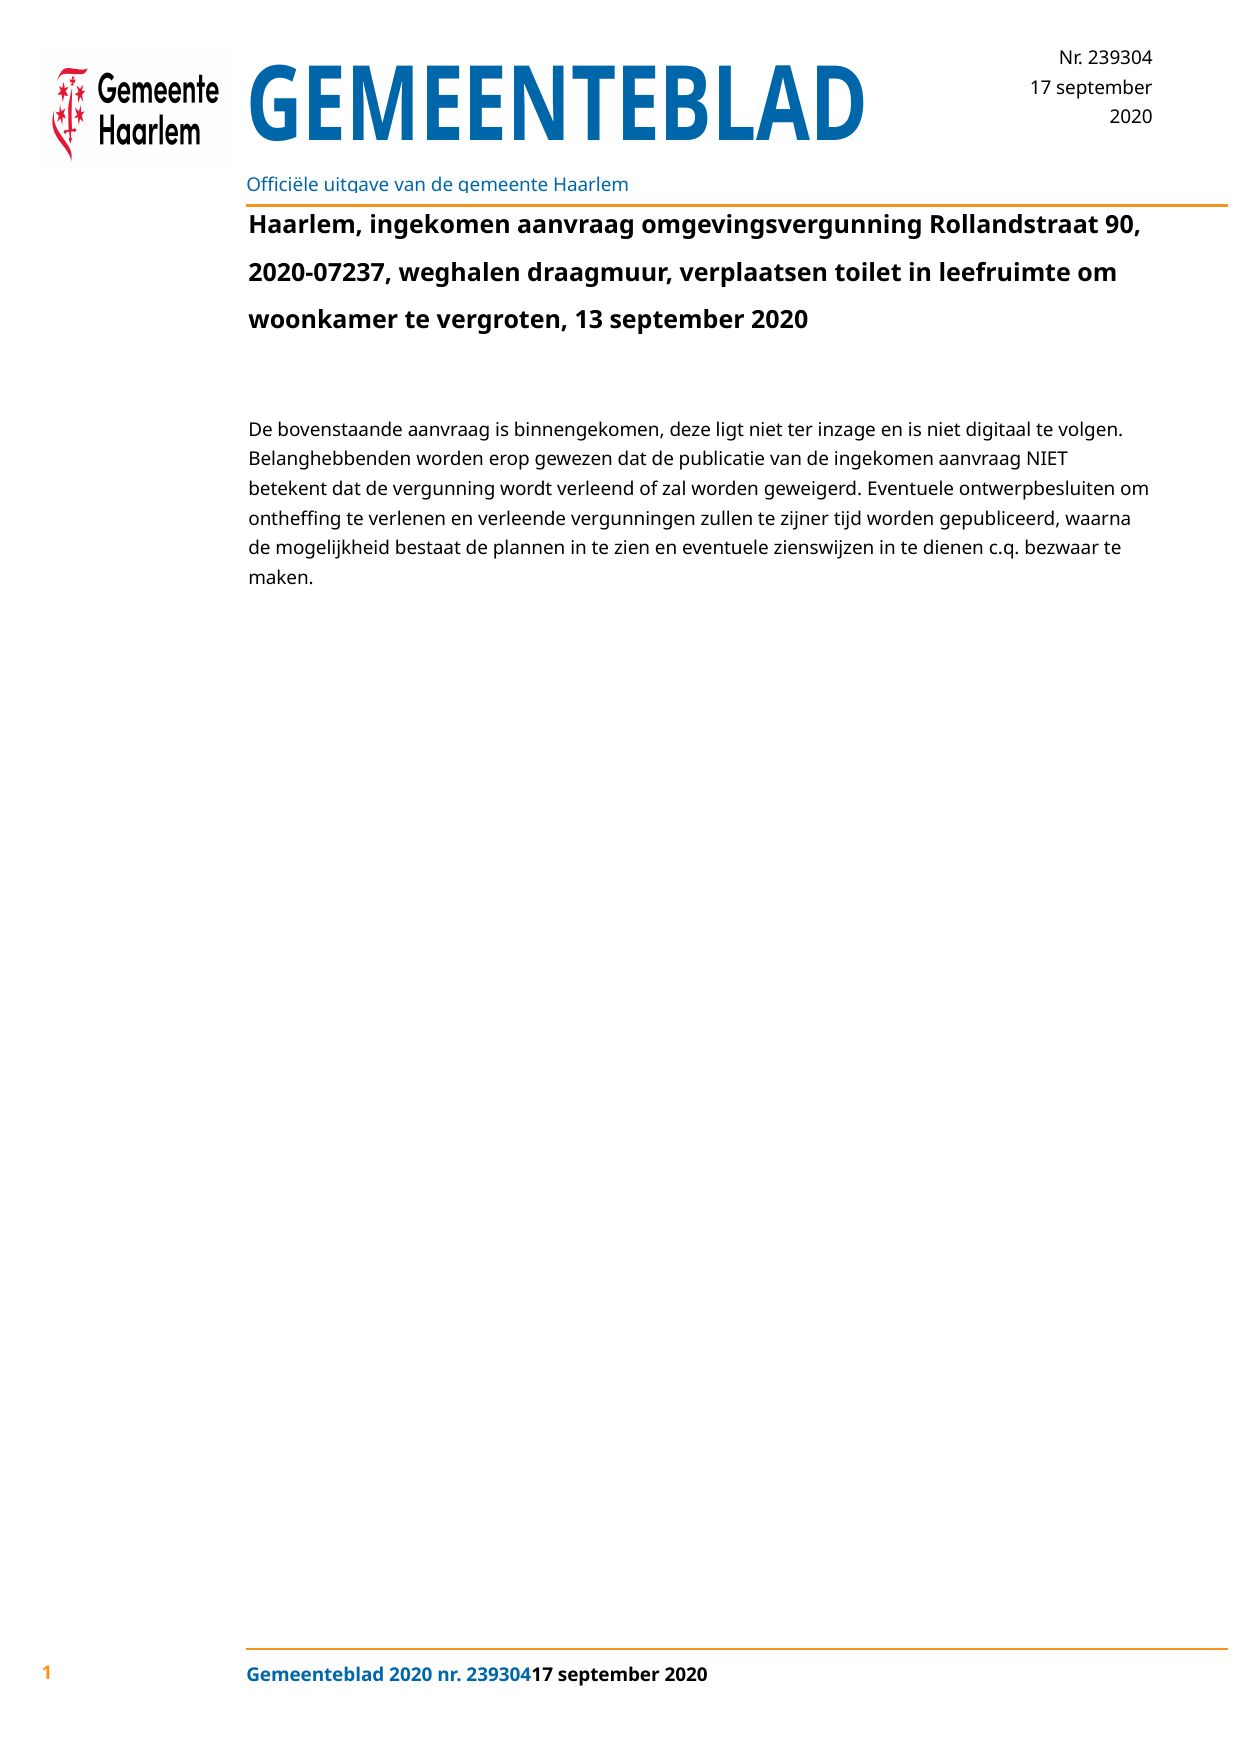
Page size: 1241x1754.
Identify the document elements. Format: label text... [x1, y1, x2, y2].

text De bovenstaande aanvraag is binnengekomen, deze ligt niet ter inzage en is niet digitaal te volgen. Belanghebbenden worden erop gewezen dat de publicatie van de ingekomen aanvraag NIET betekent dat de vergunning wordt verleend of zal worden geweigerd. Eventuele ontwerpbesluiten om ontheffing te verlenen en verleende vergunningen zullen te zijner tijd worden gepubliceerd, waarna de mogelijkheid bestaat de plannen in te zien en eventuele zienswijzen in te dienen c.q. bezwaar te maken. [248, 416, 1152, 589]
picture [41, 47, 231, 172]
text Haarlem, ingekomen aanvraag omgevingsvergunning Rollandstraat 90, 2020-07237, weghalen draagmuur, verplaatsen toilet in leefruimte om woonkamer te vergroten, 13 september 2020 [248, 207, 1152, 336]
